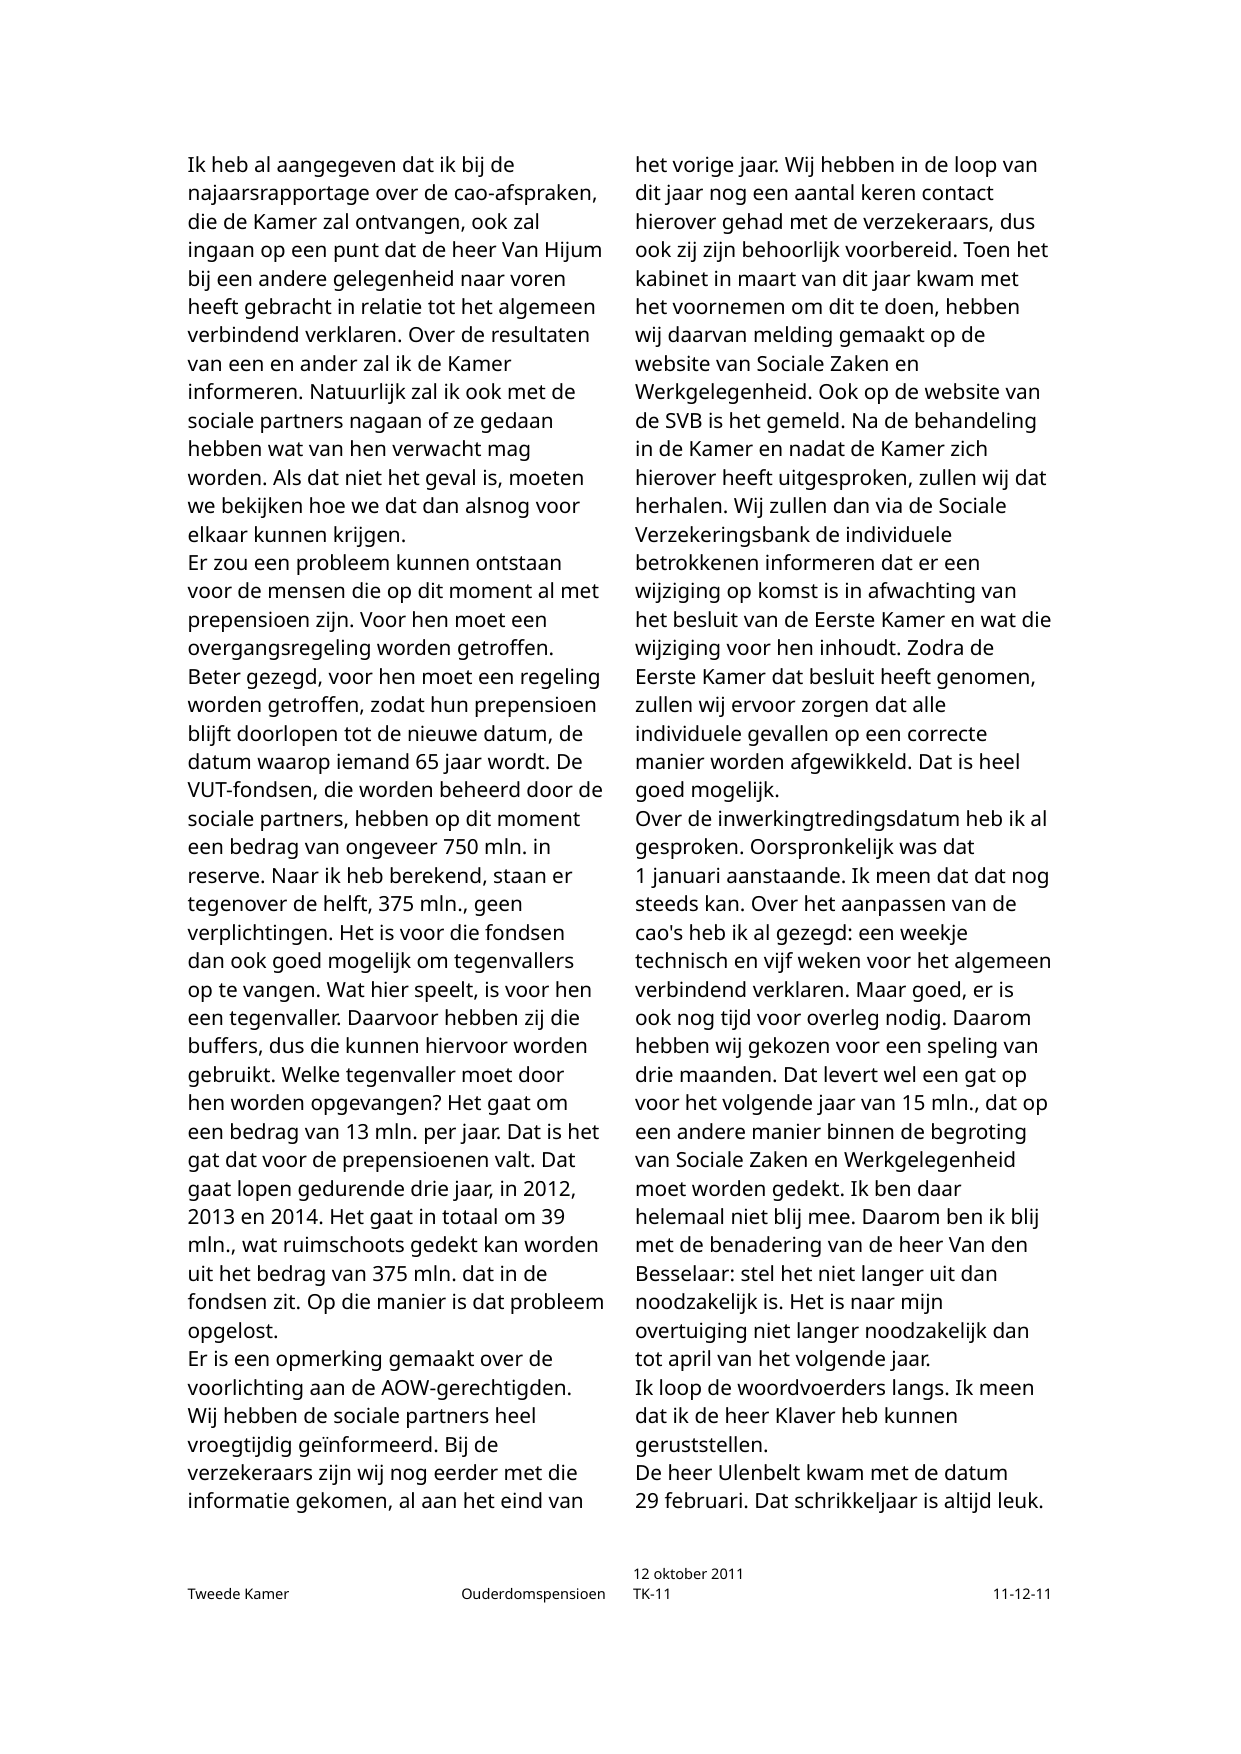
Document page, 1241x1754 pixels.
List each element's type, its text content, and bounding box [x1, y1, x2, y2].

text Ik heb al aangegeven dat ik bij de najaarsrapportage over de cao-afspraken, die de Kamer zal ontvangen, ook zal ingaan op een punt dat de heer Van Hijum bij een andere gelegenheid naar voren heeft gebracht in relatie tot het algemeen verbindend verklaren. Over de resultaten van een en ander zal ik de Kamer informeren. Natuurlijk zal ik ook met de sociale partners nagaan of ze gedaan hebben wat van hen verwacht mag worden. Als dat niet het geval is, moeten we bekijken hoe we dat dan alsnog voor elkaar kunnen krijgen. [187, 150, 605, 548]
text Ik loop de woordvoerders langs. Ik meen dat ik de heer Klaver heb kunnen geruststellen. [635, 1373, 1053, 1458]
text Er is een opmerking gemaakt over de voorlichting aan de AOW-gerechtigden. Wij hebben de sociale partners heel vroegtijdig geïnformeerd. Bij de verzekeraars zijn wij nog eerder met die informatie gekomen, al aan het eind van [187, 1344, 605, 1515]
text De heer Ulenbelt kwam met de datum 29 februari. Dat schrikkeljaar is altijd leuk. [635, 1458, 1053, 1515]
text het vorige jaar. Wij hebben in de loop van dit jaar nog een aantal keren contact hierover gehad met de verzekeraars, dus ook zij zijn behoorlijk voorbereid. Toen het kabinet in maart van dit jaar kwam met het voornemen om dit te doen, hebben wij daarvan melding gemaakt op de website van Sociale Zaken en Werkgelegenheid. Ook op de website van de SVB is het gemeld. Na de behandeling in de Kamer en nadat de Kamer zich hierover heeft uitgesproken, zullen wij dat herhalen. Wij zullen dan via de Sociale Verzekeringsbank de individuele betrokkenen informeren dat er een wijziging op komst is in afwachting van het besluit van de Eerste Kamer en wat die wijziging voor hen inhoudt. Zodra de Eerste Kamer dat besluit heeft genomen, zullen wij ervoor zorgen dat alle individuele gevallen op een correcte manier worden afgewikkeld. Dat is heel goed mogelijk. [635, 150, 1053, 804]
text Over de inwerkingtredingsdatum heb ik al gesproken. Oorspronkelijk was dat 1 januari aanstaande. Ik meen dat dat nog steeds kan. Over het aanpassen van de cao's heb ik al gezegd: een weekje technisch en vijf weken voor het algemeen verbindend verklaren. Maar goed, er is ook nog tijd voor overleg nodig. Daarom hebben wij gekozen voor een speling van drie maanden. Dat levert wel een gat op voor het volgende jaar van 15 mln., dat op een andere manier binnen de begroting van Sociale Zaken en Werkgelegenheid moet worden gedekt. Ik ben daar helemaal niet blij mee. Daarom ben ik blij met de benadering van de heer Van den Besselaar: stel het niet langer uit dan noodzakelijk is. Het is naar mijn overtuiging niet langer noodzakelijk dan tot april van het volgende jaar. [635, 804, 1053, 1373]
text Er zou een probleem kunnen ontstaan voor de mensen die op dit moment al met prepensioen zijn. Voor hen moet een overgangsregeling worden getroffen. Beter gezegd, voor hen moet een regeling worden getroffen, zodat hun prepensioen blijft doorlopen tot de nieuwe datum, de datum waarop iemand 65 jaar wordt. De VUT-fondsen, die worden beheerd door de sociale partners, hebben op dit moment een bedrag van ongeveer 750 mln. in reserve. Naar ik heb berekend, staan er tegenover de helft, 375 mln., geen verplichtingen. Het is voor die fondsen dan ook goed mogelijk om tegenvallers op te vangen. Wat hier speelt, is voor hen een tegenvaller. Daarvoor hebben zij die buffers, dus die kunnen hiervoor worden gebruikt. Welke tegenvaller moet door hen worden opgevangen? Het gaat om een bedrag van 13 mln. per jaar. Dat is het gat dat voor de prepensioenen valt. Dat gaat lopen gedurende drie jaar, in 2012, 2013 en 2014. Het gaat in totaal om 39 mln., wat ruimschoots gedekt kan worden uit het bedrag van 375 mln. dat in de fondsen zit. Op die manier is dat probleem opgelost. [187, 548, 605, 1344]
